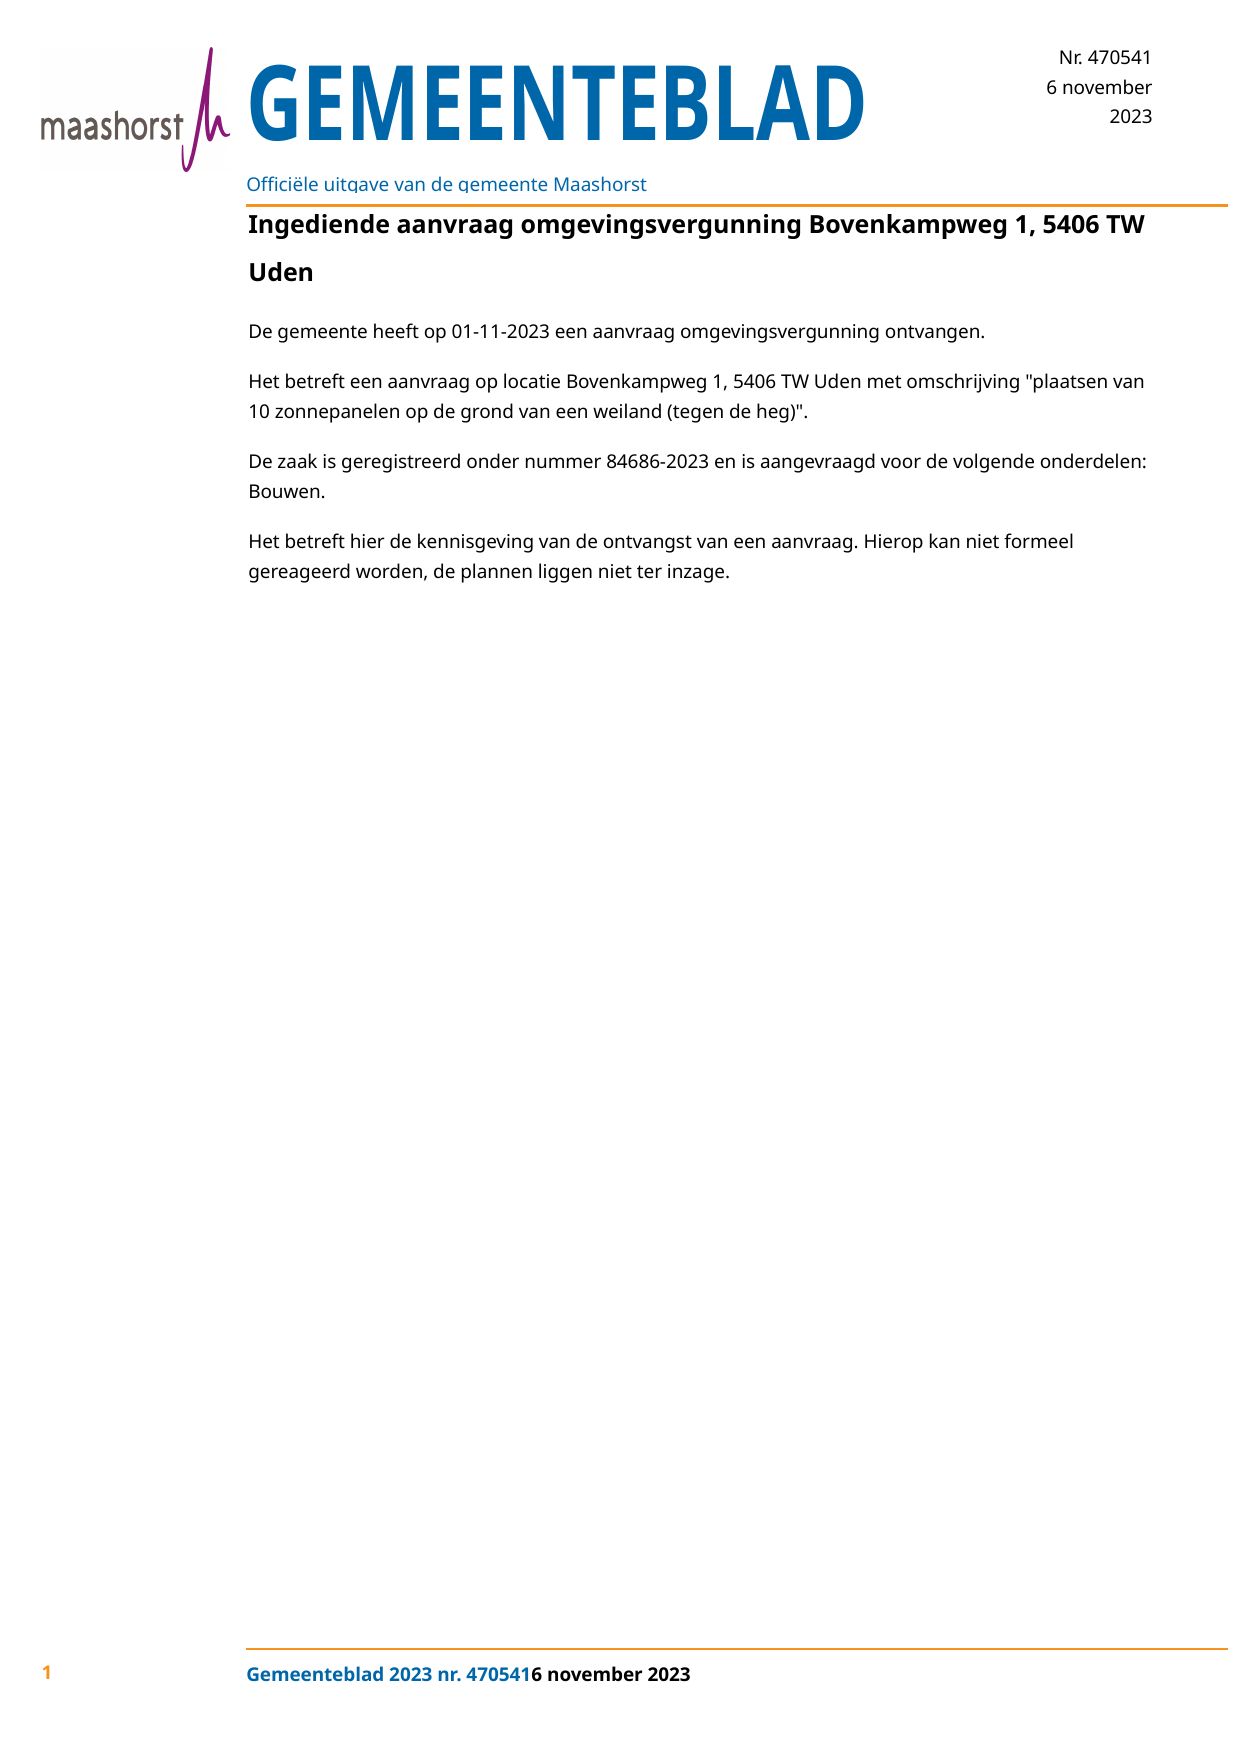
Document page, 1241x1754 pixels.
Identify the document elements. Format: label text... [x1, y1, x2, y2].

text De gemeente heeft op 01-11-2023 een aanvraag omgevingsvergunning ontvangen. [248, 318, 1152, 344]
picture [41, 47, 231, 172]
text Ingediende aanvraag omgevingsvergunning Bovenkampweg 1, 5406 TW Uden [248, 207, 1152, 288]
text Het betreft een aanvraag op locatie Bovenkampweg 1, 5406 TW Uden met omschrijving "plaatsen van 10 zonnepanelen op de grond van een weiland (tegen de heg)". [248, 368, 1152, 424]
text Het betreft hier de kennisgeving van de ontvangst van een aanvraag. Hierop kan niet formeel gereageerd worden, de plannen liggen niet ter inzage. [248, 528, 1152, 584]
text De zaak is geregistreerd onder nummer 84686-2023 en is aangevraagd voor de volgende onderdelen: Bouwen. [248, 448, 1152, 504]
